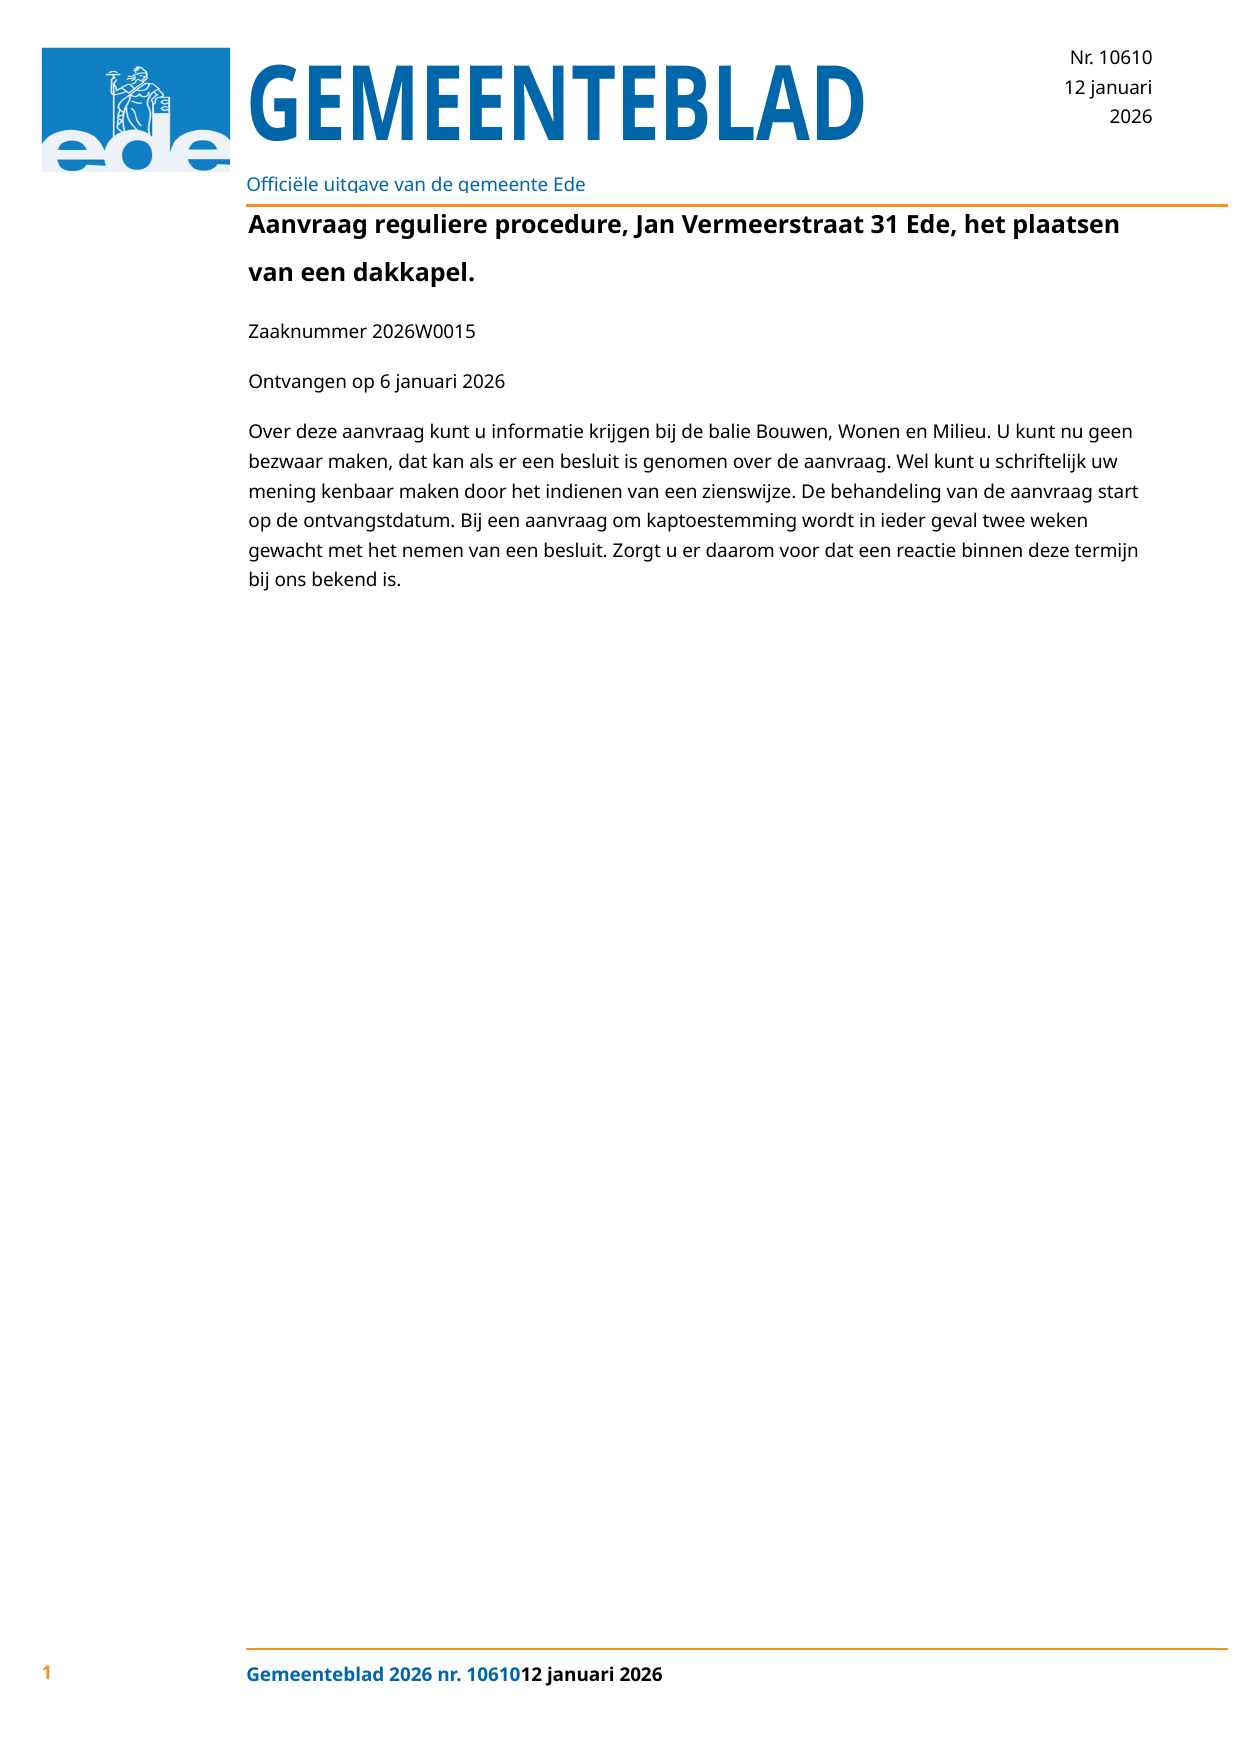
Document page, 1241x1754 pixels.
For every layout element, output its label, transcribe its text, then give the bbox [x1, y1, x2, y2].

text Over deze aanvraag kunt u informatie krijgen bij de balie Bouwen, Wonen en Milieu. U kunt nu geen bezwaar maken, dat kan als er een besluit is genomen over de aanvraag. Wel kunt u schriftelijk uw mening kenbaar maken door het indienen van een zienswijze. De behandeling van de aanvraag start op de ontvangstdatum. Bij een aanvraag om kaptoestemming wordt in ieder geval twee weken gewacht met het nemen van een besluit. Zorgt u er daarom voor dat een reactie binnen deze termijn bij ons bekend is. [248, 419, 1152, 592]
picture [41, 47, 231, 172]
text Ontvangen op 6 januari 2026 [248, 368, 1152, 394]
text Zaaknummer 2026W0015 [248, 318, 1152, 344]
text Aanvraag reguliere procedure, Jan Vermeerstraat 31 Ede, het plaatsen van een dakkapel. [248, 207, 1152, 288]
